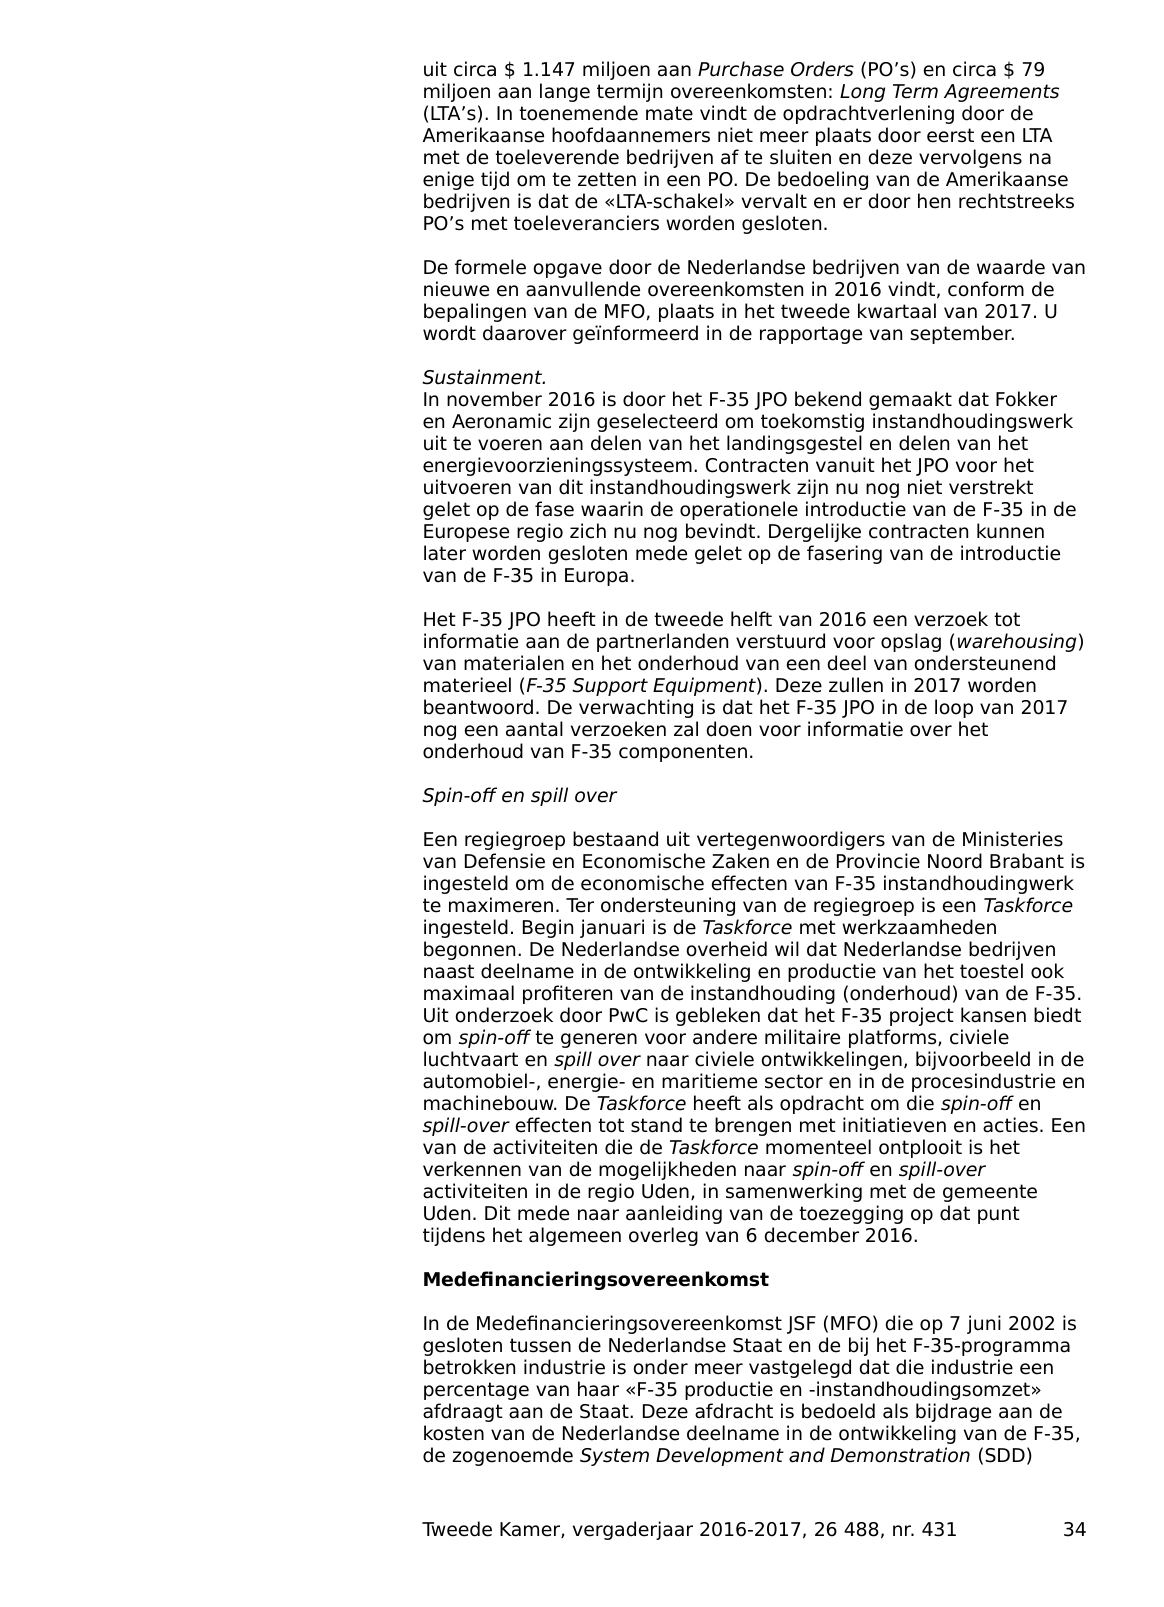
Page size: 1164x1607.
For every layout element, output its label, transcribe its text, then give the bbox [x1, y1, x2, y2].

text In de Medefinancieringsovereenkomst JSF (MFO) die op 7 juni 2002 is gesloten tussen de Nederlandse Staat en de bij het F-35-programma betrokken industrie is onder meer vastgelegd dat die industrie een percentage van haar «F-35 productie en -instandhoudingsomzet» afdraagt aan de Staat. Deze afdracht is bedoeld als bijdrage aan de kosten van de Nederlandse deelname in de ontwikkeling van de F-35, de zogenoemde System Development and Demonstration (SDD) [422, 1313, 1087, 1467]
subtitle Medefinancieringsovereenkomst [422, 1269, 1087, 1291]
text Sustainment. [422, 367, 1087, 389]
text Het F-35 JPO heeft in de tweede helft van 2016 een verzoek tot informatie aan de partnerlanden verstuurd voor opslag (warehousing) van materialen en het onderhoud van een deel van ondersteunend materieel (F-35 Support Equipment). Deze zullen in 2017 worden beantwoord. De verwachting is dat het F-35 JPO in de loop van 2017 nog een aantal verzoeken zal doen voor informatie over het onderhoud van F-35 componenten. [422, 609, 1087, 763]
text In november 2016 is door het F-35 JPO bekend gemaakt dat Fokker en Aeronamic zijn geselecteerd om toekomstig instandhoudingswerk uit te voeren aan delen van het landingsgestel en delen van het energievoorzieningssysteem. Contracten vanuit het JPO voor het uitvoeren van dit instandhoudingswerk zijn nu nog niet verstrekt gelet op de fase waarin de operationele introductie van de F-35 in de Europese regio zich nu nog bevindt. Dergelijke contracten kunnen later worden gesloten mede gelet op de fasering van de introductie van de F-35 in Europa. [422, 389, 1087, 587]
text Een regiegroep bestaand uit vertegenwoordigers van de Ministeries van Defensie en Economische Zaken en de Provincie Noord Brabant is ingesteld om de economische effecten van F-35 instandhoudingwerk te maximeren. Ter ondersteuning van de regiegroep is een Taskforce ingesteld. Begin januari is de Taskforce met werkzaamheden begonnen. De Nederlandse overheid wil dat Nederlandse bedrijven naast deelname in de ontwikkeling en productie van het toestel ook maximaal profiteren van de instandhouding (onderhoud) van de F-35. Uit onderzoek door PwC is gebleken dat het F-35 project kansen biedt om spin-off te generen voor andere militaire platforms, civiele luchtvaart en spill over naar civiele ontwikkelingen, bijvoorbeeld in de automobiel-, energie- en maritieme sector en in de procesindustrie en machinebouw. De Taskforce heeft als opdracht om die spin-off en spill-over effecten tot stand te brengen met initiatieven en acties. Een van de activiteiten die de Taskforce momenteel ontplooit is het verkennen van de mogelijkheden naar spin-off en spill-over activiteiten in de regio Uden, in samenwerking met de gemeente Uden. Dit mede naar aanleiding van de toezegging op dat punt tijdens het algemeen overleg van 6 december 2016. [422, 829, 1087, 1247]
text uit circa $ 1.147 miljoen aan Purchase Orders (PO’s) en circa $ 79 miljoen aan lange termijn overeenkomsten: Long Term Agreements (LTA’s). In toenemende mate vindt de opdrachtverlening door de Amerikaanse hoofdaannemers niet meer plaats door eerst een LTA met de toeleverende bedrijven af te sluiten en deze vervolgens na enige tijd om te zetten in een PO. De bedoeling van de Amerikaanse bedrijven is dat de «LTA-schakel» vervalt en er door hen rechtstreeks PO’s met toeleveranciers worden gesloten. [422, 59, 1087, 235]
text De formele opgave door de Nederlandse bedrijven van de waarde van nieuwe en aanvullende overeenkomsten in 2016 vindt, conform de bepalingen van de MFO, plaats in het tweede kwartaal van 2017. U wordt daarover geïnformeerd in de rapportage van september. [422, 257, 1087, 345]
subtitle Spin-off en spill over [422, 785, 1087, 807]
